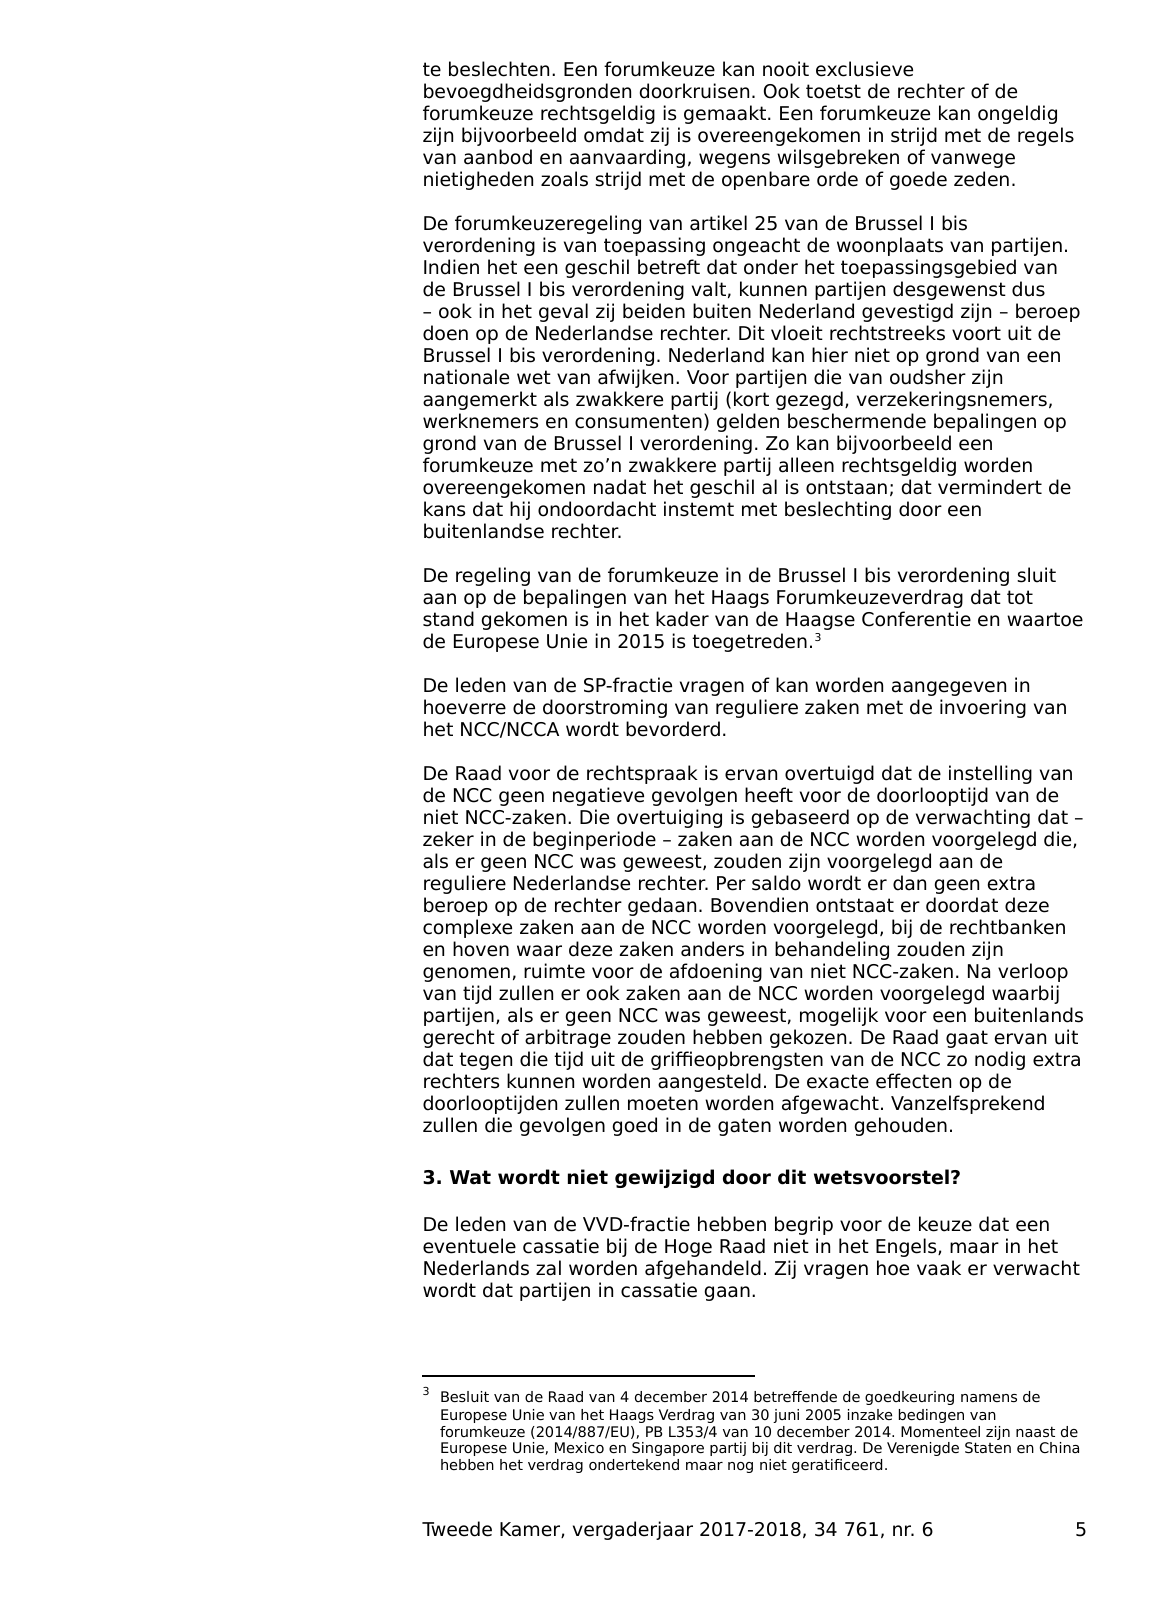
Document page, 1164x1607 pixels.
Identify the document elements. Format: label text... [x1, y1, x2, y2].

text De leden van de SP-fractie vragen of kan worden aangegeven in hoeverre de doorstroming van reguliere zaken met de invoering van het NCC/NCCA wordt bevorderd. [422, 675, 1087, 741]
text De forumkeuzeregeling van artikel 25 van de Brussel I bis verordening is van toepassing ongeacht de woonplaats van partijen. Indien het een geschil betreft dat onder het toepassingsgebied van de Brussel I bis verordening valt, kunnen partijen desgewenst dus – ook in het geval zij beiden buiten Nederland gevestigd zijn – beroep doen op de Nederlandse rechter. Dit vloeit rechtstreeks voort uit de Brussel I bis verordening. Nederland kan hier niet op grond van een nationale wet van afwijken. Voor partijen die van oudsher zijn aangemerkt als zwakkere partij (kort gezegd, verzekeringsnemers, werknemers en consumenten) gelden beschermende bepalingen op grond van de Brussel I verordening. Zo kan bijvoorbeeld een forumkeuze met zo’n zwakkere partij alleen rechtsgeldig worden overeengekomen nadat het geschil al is ontstaan; dat vermindert de kans dat hij ondoordacht instemt met beslechting door een buitenlandse rechter. [422, 213, 1087, 543]
text De Raad voor de rechtspraak is ervan overtuigd dat de instelling van de NCC geen negatieve gevolgen heeft voor de doorlooptijd van de niet NCC-zaken. Die overtuiging is gebaseerd op de verwachting dat – zeker in de beginperiode – zaken aan de NCC worden voorgelegd die, als er geen NCC was geweest, zouden zijn voorgelegd aan de reguliere Nederlandse rechter. Per saldo wordt er dan geen extra beroep op de rechter gedaan. Bovendien ontstaat er doordat deze complexe zaken aan de NCC worden voorgelegd, bij de rechtbanken en hoven waar deze zaken anders in behandeling zouden zijn genomen, ruimte voor de afdoening van niet NCC-zaken. Na verloop van tijd zullen er ook zaken aan de NCC worden voorgelegd waarbij partijen, als er geen NCC was geweest, mogelijk voor een buitenlands gerecht of arbitrage zouden hebben gekozen. De Raad gaat ervan uit dat tegen die tijd uit de griffieopbrengsten van de NCC zo nodig extra rechters kunnen worden aangesteld. De exacte effecten op de doorlooptijden zullen moeten worden afgewacht. Vanzelfsprekend zullen die gevolgen goed in de gaten worden gehouden. [422, 763, 1087, 1137]
text De leden van de VVD-fractie hebben begrip voor de keuze dat een eventuele cassatie bij de Hoge Raad niet in het Engels, maar in het Nederlands zal worden afgehandeld. Zij vragen hoe vaak er verwacht wordt dat partijen in cassatie gaan. [422, 1214, 1087, 1302]
text te beslechten. Een forumkeuze kan nooit exclusieve bevoegdheidsgronden doorkruisen. Ook toetst de rechter of de forumkeuze rechtsgeldig is gemaakt. Een forumkeuze kan ongeldig zijn bijvoorbeeld omdat zij is overeengekomen in strijd met de regels van aanbod en aanvaarding, wegens wilsgebreken of vanwege nietigheden zoals strijd met de openbare orde of goede zeden. [422, 59, 1087, 191]
text De regeling van de forumkeuze in de Brussel I bis verordening sluit aan op de bepalingen van het Haags Forumkeuzeverdrag dat tot stand gekomen is in het kader van de Haagse Conferentie en waartoe de Europese Unie in 2015 is toegetreden. [422, 565, 1087, 653]
text Besluit van de Raad van 4 december 2014 betreffende de goedkeuring namens de Europese Unie van het Haags Verdrag van 30 juni 2005 inzake bedingen van forumkeuze (2014/887/EU), PB L353/4 van 10 december 2014. Momenteel zijn naast de Europese Unie, Mexico en Singapore partij bij dit verdrag. De Verenigde Staten en China hebben het verdrag ondertekend maar nog niet geratificeerd. [422, 1385, 1087, 1474]
subtitle 3. Wat wordt niet gewijzigd door dit wetsvoorstel? [422, 1167, 1087, 1189]
